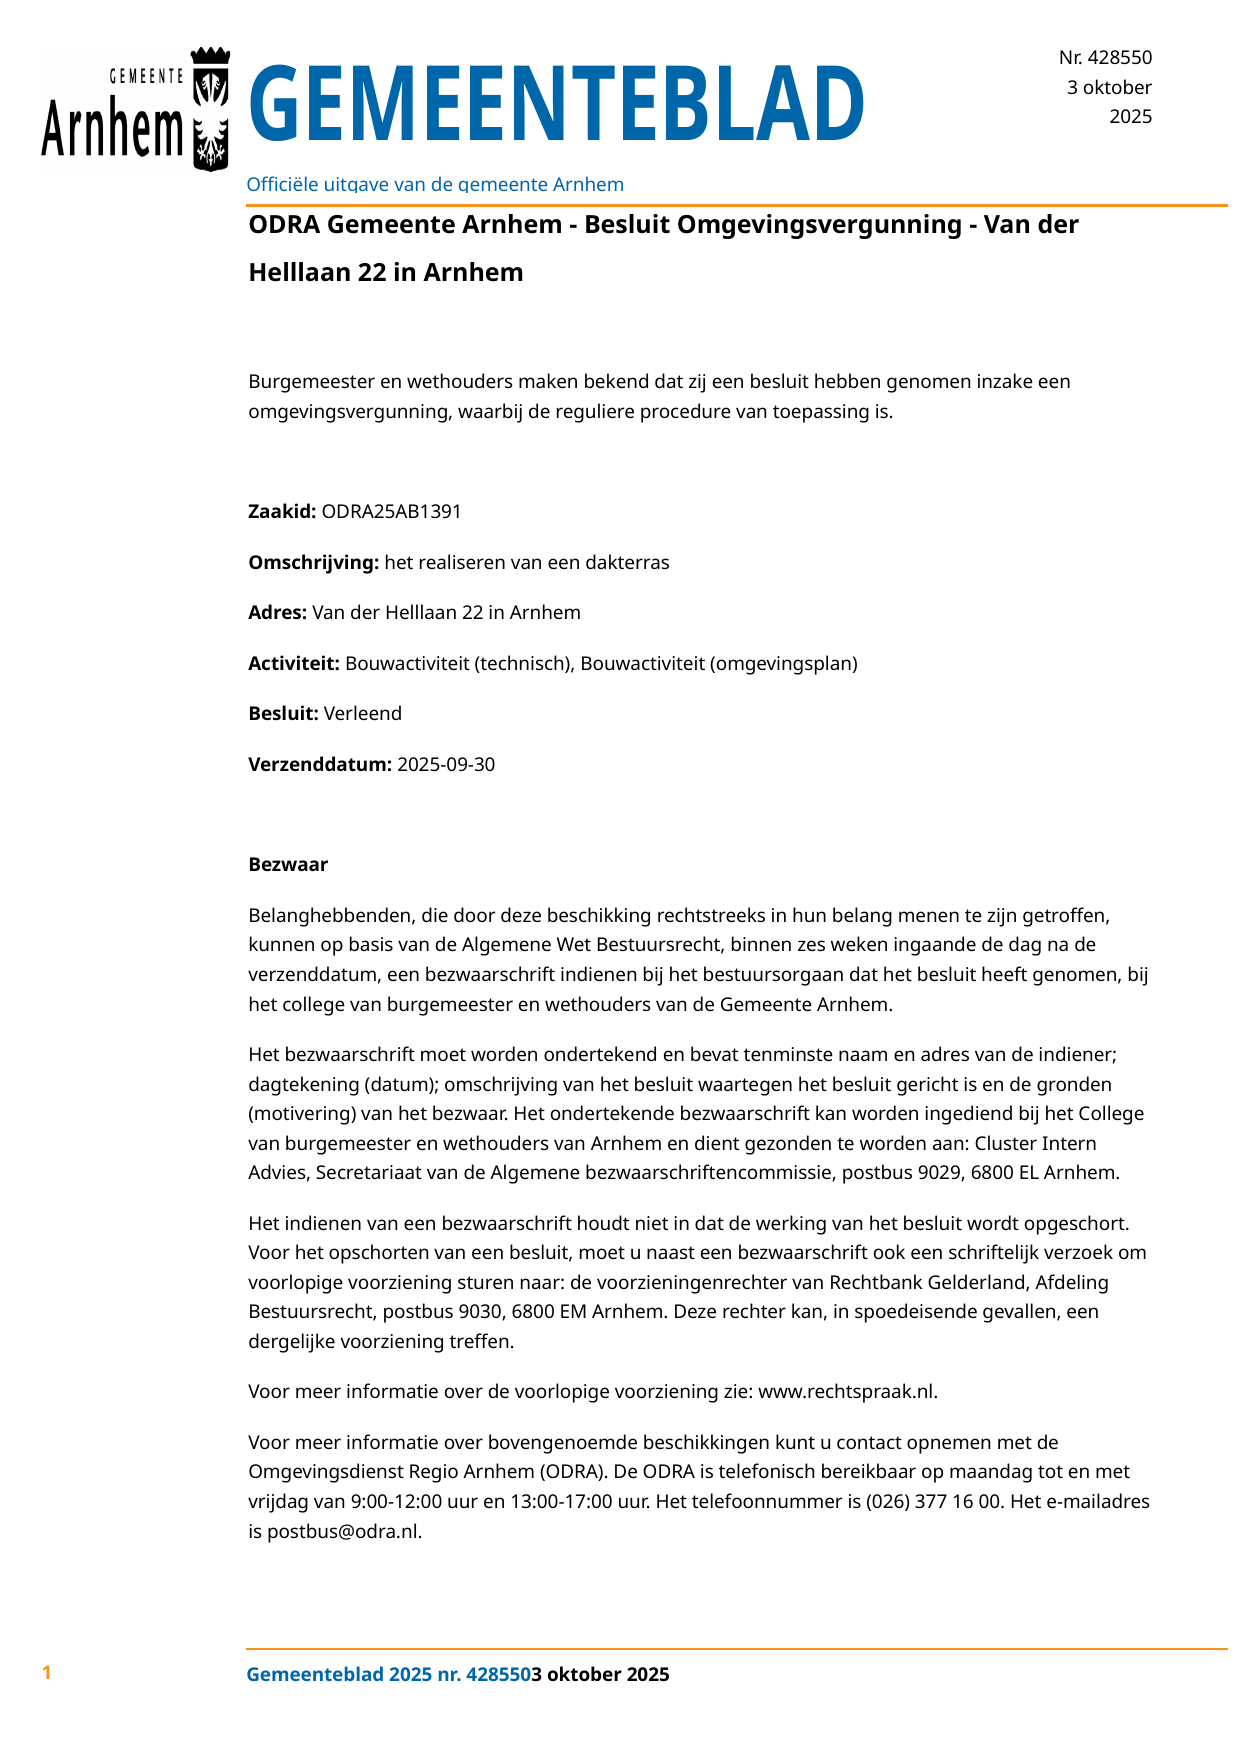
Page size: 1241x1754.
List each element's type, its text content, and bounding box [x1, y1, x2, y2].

text Het bezwaarschrift moet worden ondertekend en bevat tenminste naam en adres van de indiener; dagtekening (datum); omschrijving van het besluit waartegen het besluit gericht is en de gronden (motivering) van het bezwaar. Het ondertekende bezwaarschrift kan worden ingediend bij het College van burgemeester en wethouders van Arnhem en dient gezonden te worden aan: Cluster Intern Advies, Secretariaat van de Algemene bezwaarschriftencommissie, postbus 9029, 6800 EL Arnhem. [248, 1041, 1152, 1185]
text Zaakid: ODRA25AB1391 [248, 499, 1152, 524]
text Verzenddatum: 2025-09-30 [248, 751, 1152, 777]
text Het indienen van een bezwaarschrift houdt niet in dat de werking van het besluit wordt opgeschort. Voor het opschorten van een besluit, moet u naast een bezwaarschrift ook een schriftelijk verzoek om voorlopige voorziening sturen naar: de voorzieningenrechter van Rechtbank Gelderland, Afdeling Bestuursrecht, postbus 9030, 6800 EM Arnhem. Deze rechter kan, in spoedeisende gevallen, een dergelijke voorziening treffen. [248, 1210, 1152, 1354]
text ODRA Gemeente Arnhem - Besluit Omgevingsvergunning - Van der Helllaan 22 in Arnhem [248, 207, 1152, 288]
text Voor meer informatie over de voorlopige voorziening zie: www.rechtspraak.nl. [248, 1379, 1152, 1404]
text Voor meer informatie over bovengenoemde beschikkingen kunt u contact opnemen met de Omgevingsdienst Regio Arnhem (ODRA). De ODRA is telefonisch bereikbaar op maandag tot en met vrijdag van 9:00-12:00 uur en 13:00-17:00 uur. Het telefoonnummer is (026) 377 16 00. Het e-mailadres is postbus@odra.nl. [248, 1429, 1152, 1544]
text Activiteit: Bouwactiviteit (technisch), Bouwactiviteit (omgevingsplan) [248, 650, 1152, 676]
text Besluit: Verleend [248, 700, 1152, 726]
text Belanghebbenden, die door deze beschikking rechtstreeks in hun belang menen te zijn getroffen, kunnen op basis van de Algemene Wet Bestuursrecht, binnen zes weken ingaande de dag na de verzenddatum, een bezwaarschrift indienen bij het bestuursorgaan dat het besluit heeft genomen, bij het college van burgemeester en wethouders van de Gemeente Arnhem. [248, 902, 1152, 1017]
text Omschrijving: het realiseren van een dakterras [248, 549, 1152, 575]
text Bezwaar [248, 852, 1152, 877]
text Adres: Van der Helllaan 22 in Arnhem [248, 599, 1152, 625]
picture [41, 47, 231, 172]
text Burgemeester en wethouders maken bekend dat zij een besluit hebben genomen inzake een omgevingsvergunning, waarbij de reguliere procedure van toepassing is. [248, 368, 1152, 424]
